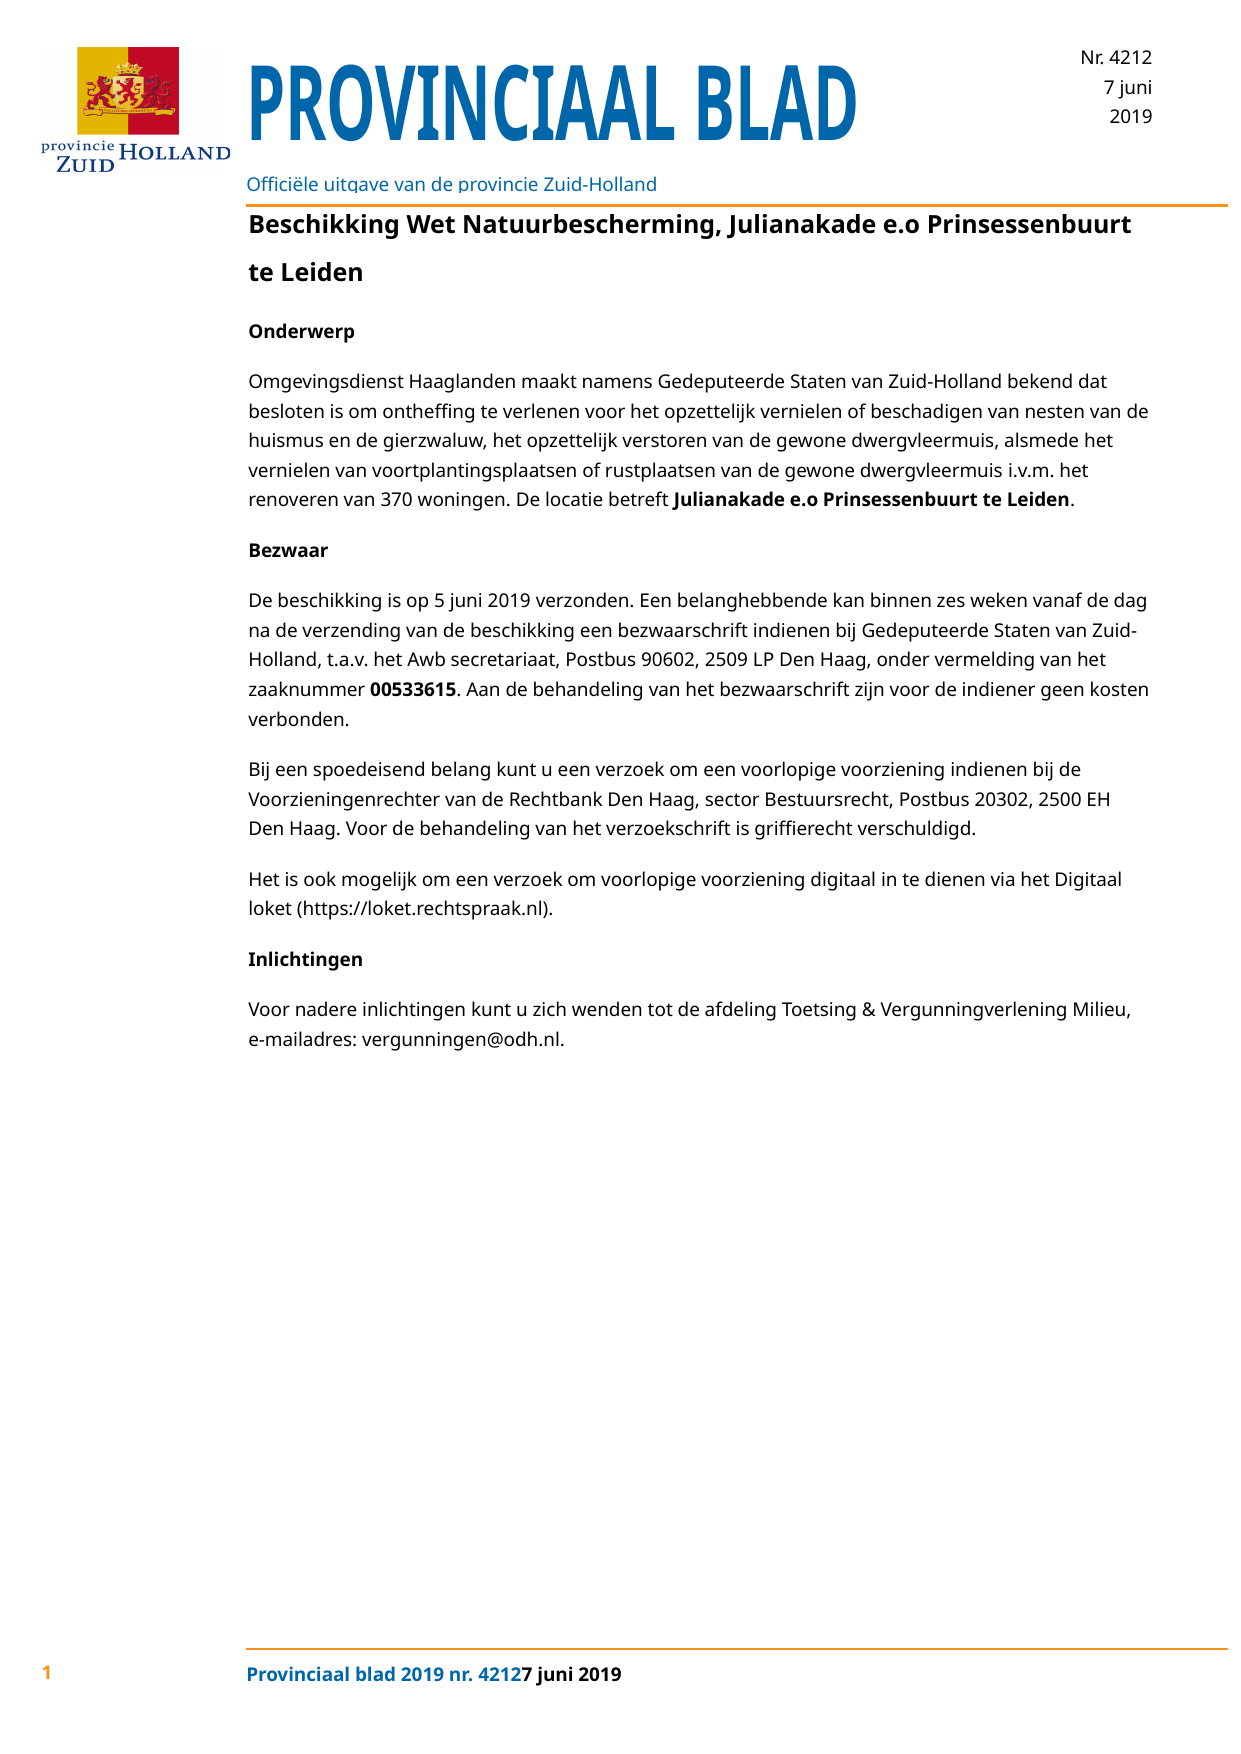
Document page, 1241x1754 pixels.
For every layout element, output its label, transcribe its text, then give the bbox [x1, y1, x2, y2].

text Beschikking Wet Natuurbescherming, Julianakade e.o Prinsessenbuurt te Leiden [248, 207, 1152, 288]
text De beschikking is op 5 juni 2019 verzonden. Een belanghebbende kan binnen zes weken vanaf de dag na de verzending van de beschikking een bezwaarschrift indienen bij Gedeputeerde Staten van Zuid-Holland, t.a.v. het Awb secretariaat, Postbus 90602, 2509 LP Den Haag, onder vermelding van het zaaknummer 00533615. Aan de behandeling van het bezwaarschrift zijn voor de indiener geen kosten verbonden. [248, 587, 1152, 732]
text Bij een spoedeisend belang kunt u een verzoek om een voorlopige voorziening indienen bij de Voorzieningenrechter van de Rechtbank Den Haag, sector Bestuursrecht, Postbus 20302, 2500 EH Den Haag. Voor de behandeling van het verzoekschrift is griffierecht verschuldigd. [248, 756, 1152, 841]
text Omgevingsdienst Haaglanden maakt namens Gedeputeerde Staten van Zuid-Holland bekend dat besloten is om ontheffing te verlenen voor het opzettelijk vernielen of beschadigen van nesten van de huismus en de gierzwaluw, het opzettelijk verstoren van de gewone dwergvleermuis, alsmede het vernielen van voortplantingsplaatsen of rustplaatsen van de gewone dwergvleermuis i.v.m. het renoveren van 370 woningen. De locatie betreft Julianakade e.o Prinsessenbuurt te Leiden. [248, 368, 1152, 512]
text Voor nadere inlichtingen kunt u zich wenden tot de afdeling Toetsing & Vergunningverlening Milieu, e-mailadres: vergunningen@odh.nl. [248, 996, 1152, 1052]
text Bezwaar [248, 537, 1152, 563]
picture [41, 47, 231, 172]
text Onderwerp [248, 318, 1152, 344]
text Inlichtingen [248, 946, 1152, 972]
text Het is ook mogelijk om een verzoek om voorlopige voorziening digitaal in te dienen via het Digitaal loket (https://loket.rechtspraak.nl). [248, 866, 1152, 921]
